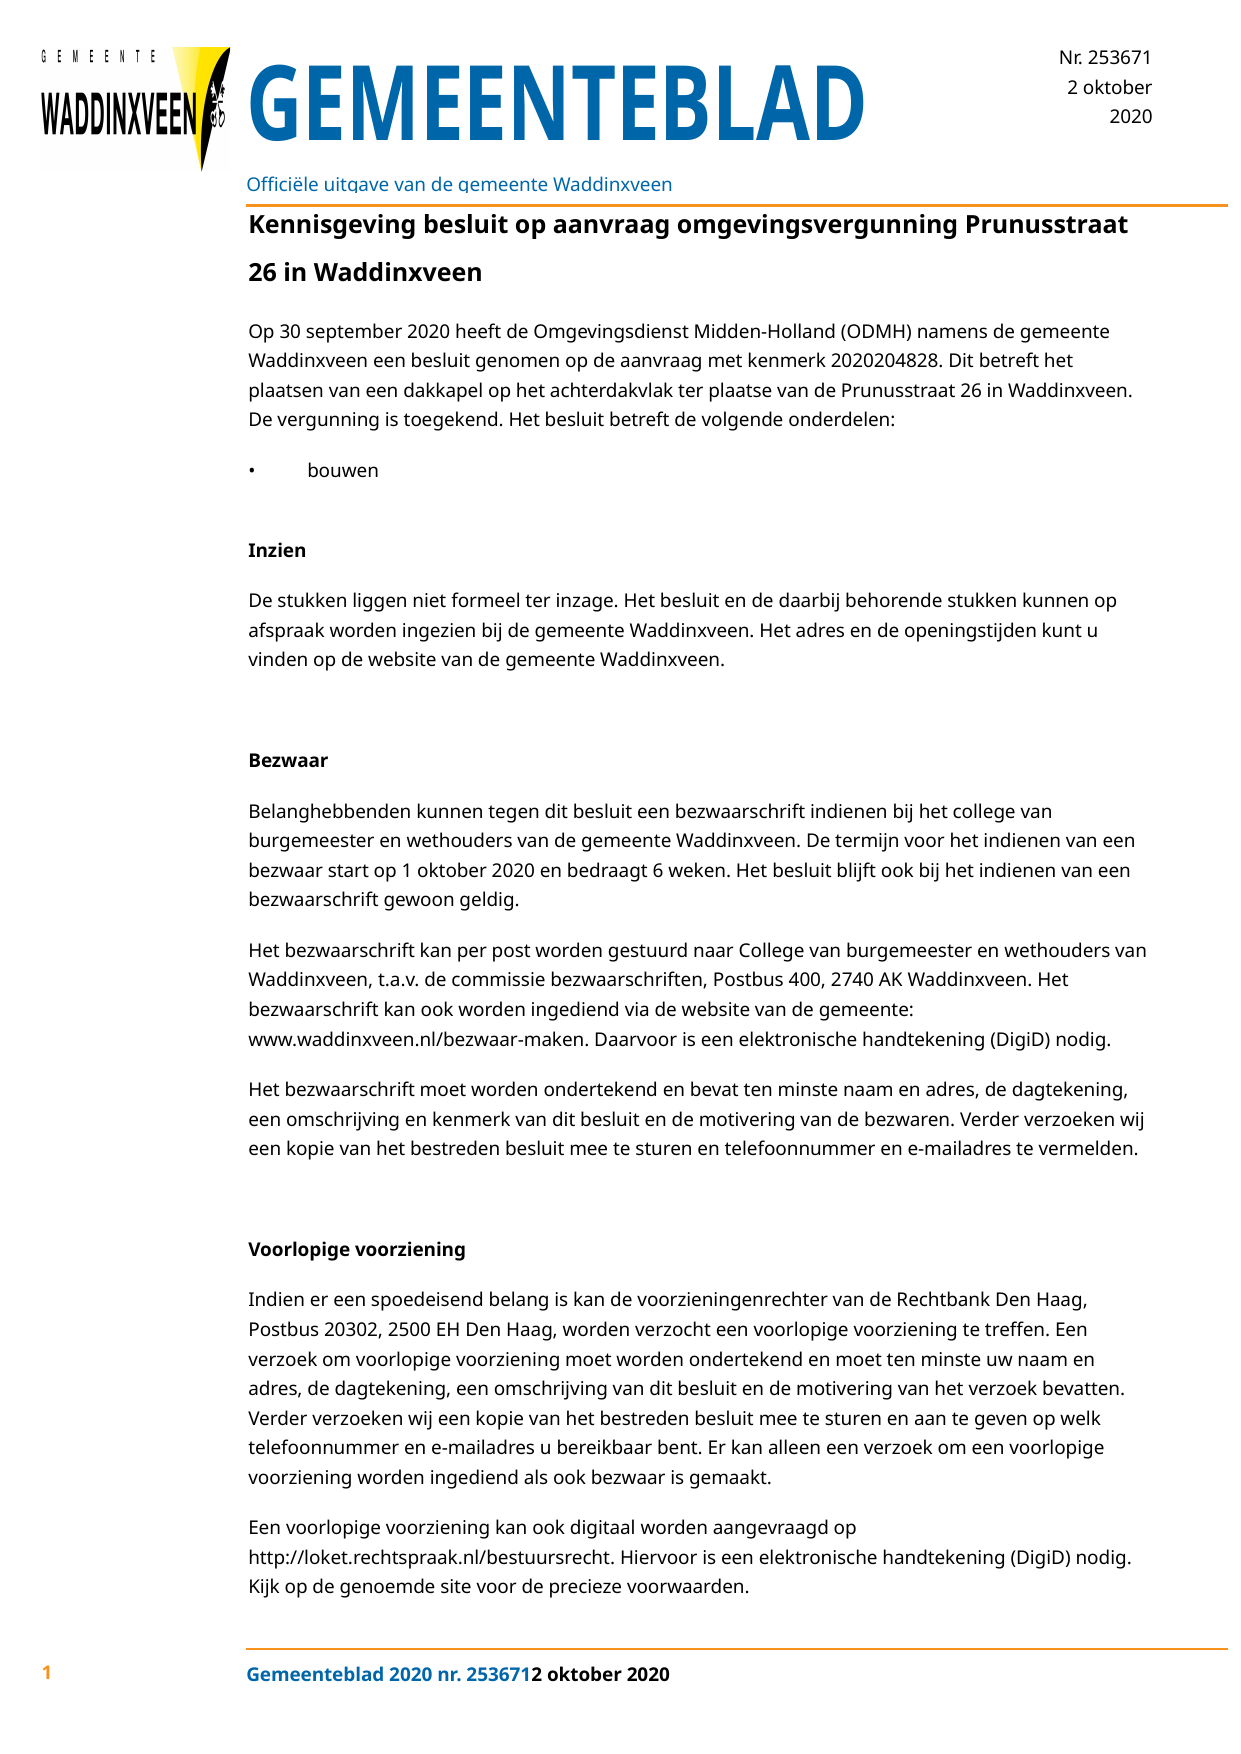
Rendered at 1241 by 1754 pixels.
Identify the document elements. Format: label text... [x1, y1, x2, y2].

text Op 30 september 2020 heeft de Omgevingsdienst Midden-Holland (ODMH) namens de gemeente Waddinxveen een besluit genomen op de aanvraag met kenmerk 2020204828. Dit betreft het plaatsen van een dakkapel op het achterdakvlak ter plaatse van de Prunusstraat 26 in Waddinxveen. De vergunning is toegekend. Het besluit betreft de volgende onderdelen: [248, 318, 1152, 432]
text Belanghebbenden kunnen tegen dit besluit een bezwaarschrift indienen bij het college van burgemeester en wethouders van de gemeente Waddinxveen. De termijn voor het indienen van een bezwaar start op 1 oktober 2020 en bedraagt 6 weken. Het besluit blijft ook bij het indienen van een bezwaarschrift gewoon geldig. [248, 798, 1152, 912]
text Een voorlopige voorziening kan ook digitaal worden aangevraagd op http://loket.rechtspraak.nl/bestuursrecht. Hiervoor is een elektronische handtekening (DigiD) nodig. Kijk op de genoemde site voor de precieze voorwaarden. [248, 1514, 1152, 1599]
text Inzien [248, 537, 1152, 563]
text Het bezwaarschrift moet worden ondertekend en bevat ten minste naam en adres, de dagtekening, een omschrijving en kenmerk van dit besluit en de motivering van de bezwaren. Verder verzoeken wij een kopie van het bestreden besluit mee te sturen en telefoonnummer en e-mailadres te vermelden. [248, 1076, 1152, 1161]
text Het bezwaarschrift kan per post worden gestuurd naar College van burgemeester en wethouders van Waddinxveen, t.a.v. de commissie bezwaarschriften, Postbus 400, 2740 AK Waddinxveen. Het bezwaarschrift kan ook worden ingediend via de website van de gemeente: www.waddinxveen.nl/bezwaar-maken. Daarvoor is een elektronische handtekening (DigiD) nodig. [248, 937, 1152, 1052]
list bouwen [248, 457, 1152, 483]
text Bezwaar [248, 747, 1152, 773]
text Kennisgeving besluit op aanvraag omgevingsvergunning Prunusstraat 26 in Waddinxveen [248, 207, 1152, 288]
text Voorlopige voorziening [248, 1236, 1152, 1262]
text De stukken liggen niet formeel ter inzage. Het besluit en de daarbij behorende stukken kunnen op afspraak worden ingezien bij de gemeente Waddinxveen. Het adres en de openingstijden kunt u vinden op de website van de gemeente Waddinxveen. [248, 587, 1152, 672]
text Indien er een spoedeisend belang is kan de voorzieningenrechter van de Rechtbank Den Haag, Postbus 20302, 2500 EH Den Haag, worden verzocht een voorlopige voorziening te treffen. Een verzoek om voorlopige voorziening moet worden ondertekend en moet ten minste uw naam en adres, de dagtekening, een omschrijving van dit besluit en de motivering van het verzoek bevatten. Verder verzoeken wij een kopie van het bestreden besluit mee te sturen en aan te geven op welk telefoonnummer en e-mailadres u bereikbaar bent. Er kan alleen een verzoek om een voorlopige voorziening worden ingediend als ook bezwaar is gemaakt. [248, 1287, 1152, 1490]
picture [41, 47, 231, 172]
